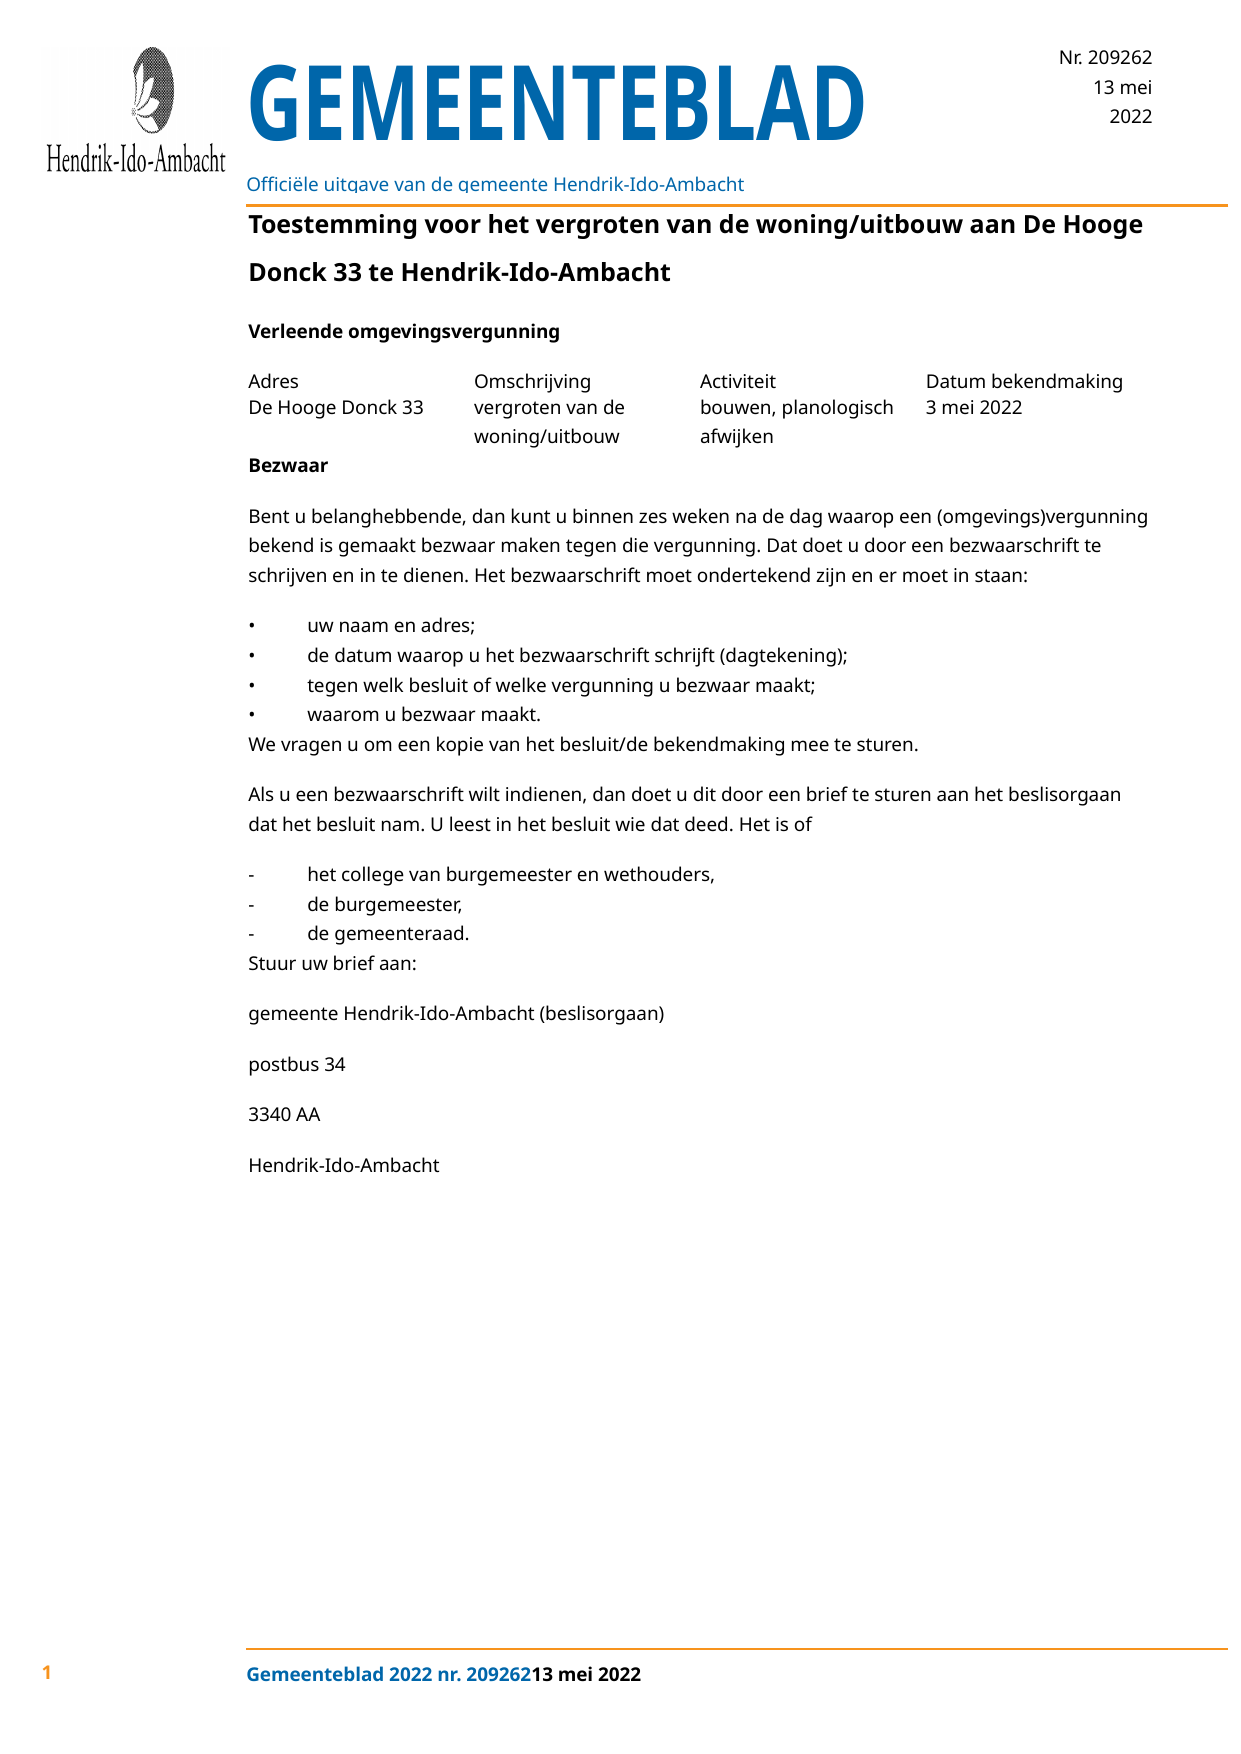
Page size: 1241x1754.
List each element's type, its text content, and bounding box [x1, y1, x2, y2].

list de datum waarop u het bezwaarschrift schrijft (dagtekening); [248, 642, 1152, 668]
text Als u een bezwaarschrift wilt indienen, dan doet u dit door een brief te sturen aan het beslisorgaan dat het besluit nam. U leest in het besluit wie dat deed. Het is of [248, 781, 1152, 837]
text We vragen u om een kopie van het besluit/de bekendmaking mee te sturen. [248, 731, 1152, 757]
table_cell bouwen, planologisch afwijken [700, 394, 926, 449]
table_cell De Hooge Donck 33 [248, 394, 474, 449]
table_header Omschrijving [474, 369, 700, 394]
list de burgemeester, [248, 891, 1152, 917]
text Stuur uw brief aan: [248, 950, 1152, 976]
table_header Adres [248, 369, 474, 394]
picture [41, 47, 231, 172]
list de gemeenteraad. [248, 921, 1152, 946]
table_header Datum bekendmaking [926, 369, 1152, 394]
table_cell vergroten van de woning/uitbouw [474, 394, 700, 449]
table_cell 3 mei 2022 [926, 394, 1152, 449]
text Bent u belanghebbende, dan kunt u binnen zes weken na de dag waarop een (omgevings)vergunning bekend is gemaakt bezwaar maken tegen die vergunning. Dat doet u door een bezwaarschrift te schrijven en in te dienen. Het bezwaarschrift moet ondertekend zijn en er moet in staan: [248, 503, 1152, 588]
text postbus 34 [248, 1051, 1152, 1077]
text Verleende omgevingsvergunning [248, 318, 1152, 344]
text 3340 AA [248, 1101, 1152, 1127]
text Hendrik-Ido-Ambacht [248, 1152, 1152, 1178]
list uw naam en adres; [248, 613, 1152, 638]
text Toestemming voor het vergroten van de woning/uitbouw aan De Hooge Donck 33 te Hendrik-Ido-Ambacht [248, 207, 1152, 288]
table_header Activiteit [700, 369, 926, 394]
text Bezwaar [248, 453, 1152, 478]
text gemeente Hendrik-Ido-Ambacht (beslisorgaan) [248, 1001, 1152, 1026]
list waarom u bezwaar maakt. [248, 701, 1152, 727]
list tegen welk besluit of welke vergunning u bezwaar maakt; [248, 672, 1152, 698]
list het college van burgemeester en wethouders, [248, 861, 1152, 887]
